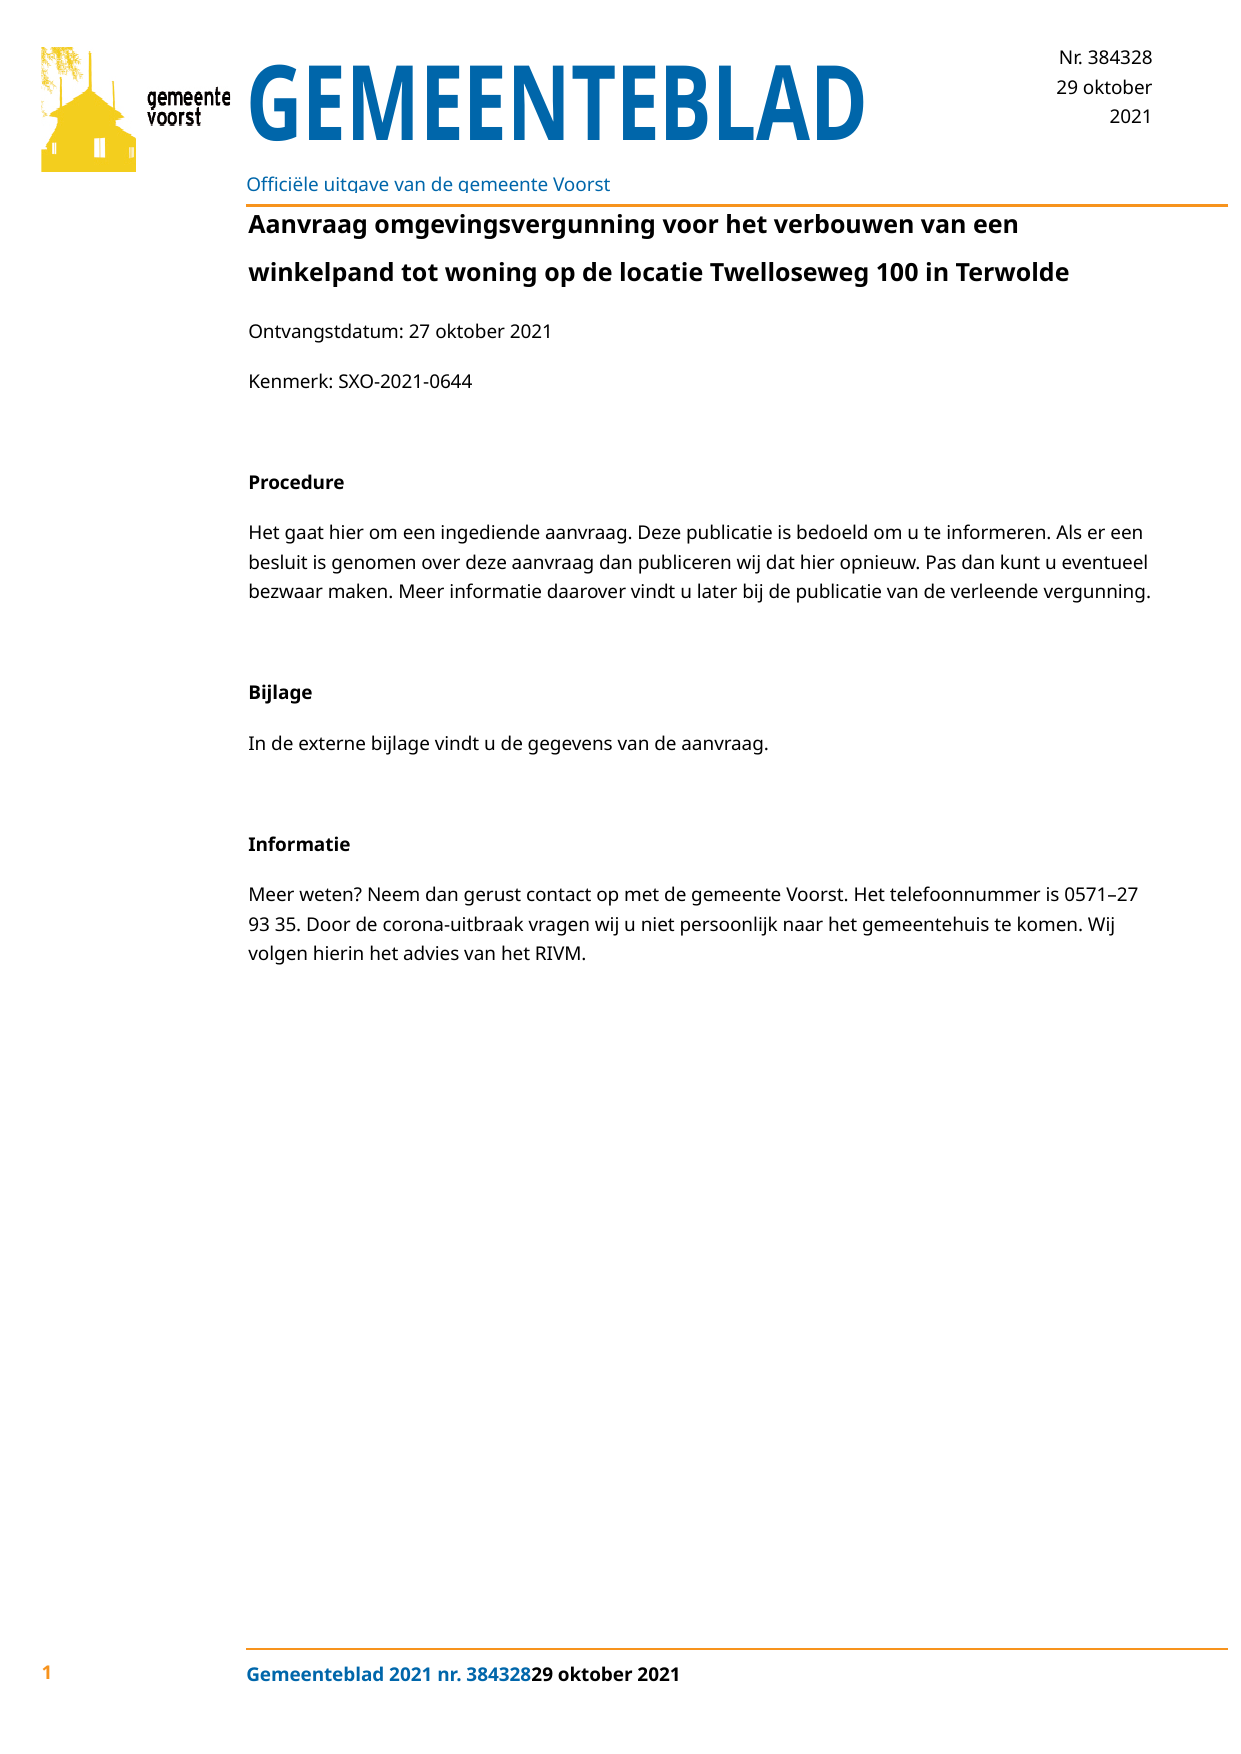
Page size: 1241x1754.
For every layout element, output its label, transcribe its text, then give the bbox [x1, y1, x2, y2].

text Meer weten? Neem dan gerust contact op met de gemeente Voorst. Het telefoonnummer is 0571–27 93 35. Door de corona-uitbraak vragen wij u niet persoonlijk naar het gemeentehuis te komen. Wij volgen hierin het advies van het RIVM. [248, 881, 1152, 966]
text Het gaat hier om een ingediende aanvraag. Deze publicatie is bedoeld om u te informeren. Als er een besluit is genomen over deze aanvraag dan publiceren wij dat hier opnieuw. Pas dan kunt u eventueel bezwaar maken. Meer informatie daarover vindt u later bij de publicatie van de verleende vergunning. [248, 519, 1152, 604]
text Procedure [248, 469, 1152, 495]
text Aanvraag omgevingsvergunning voor het verbouwen van een winkelpand tot woning op de locatie Twelloseweg 100 in Terwolde [248, 207, 1152, 288]
text In de externe bijlage vindt u de gegevens van de aanvraag. [248, 730, 1152, 756]
picture [41, 47, 231, 172]
text Kenmerk: SXO-2021-0644 [248, 368, 1152, 394]
text Ontvangstdatum: 27 oktober 2021 [248, 318, 1152, 344]
text Informatie [248, 831, 1152, 857]
text Bijlage [248, 679, 1152, 705]
